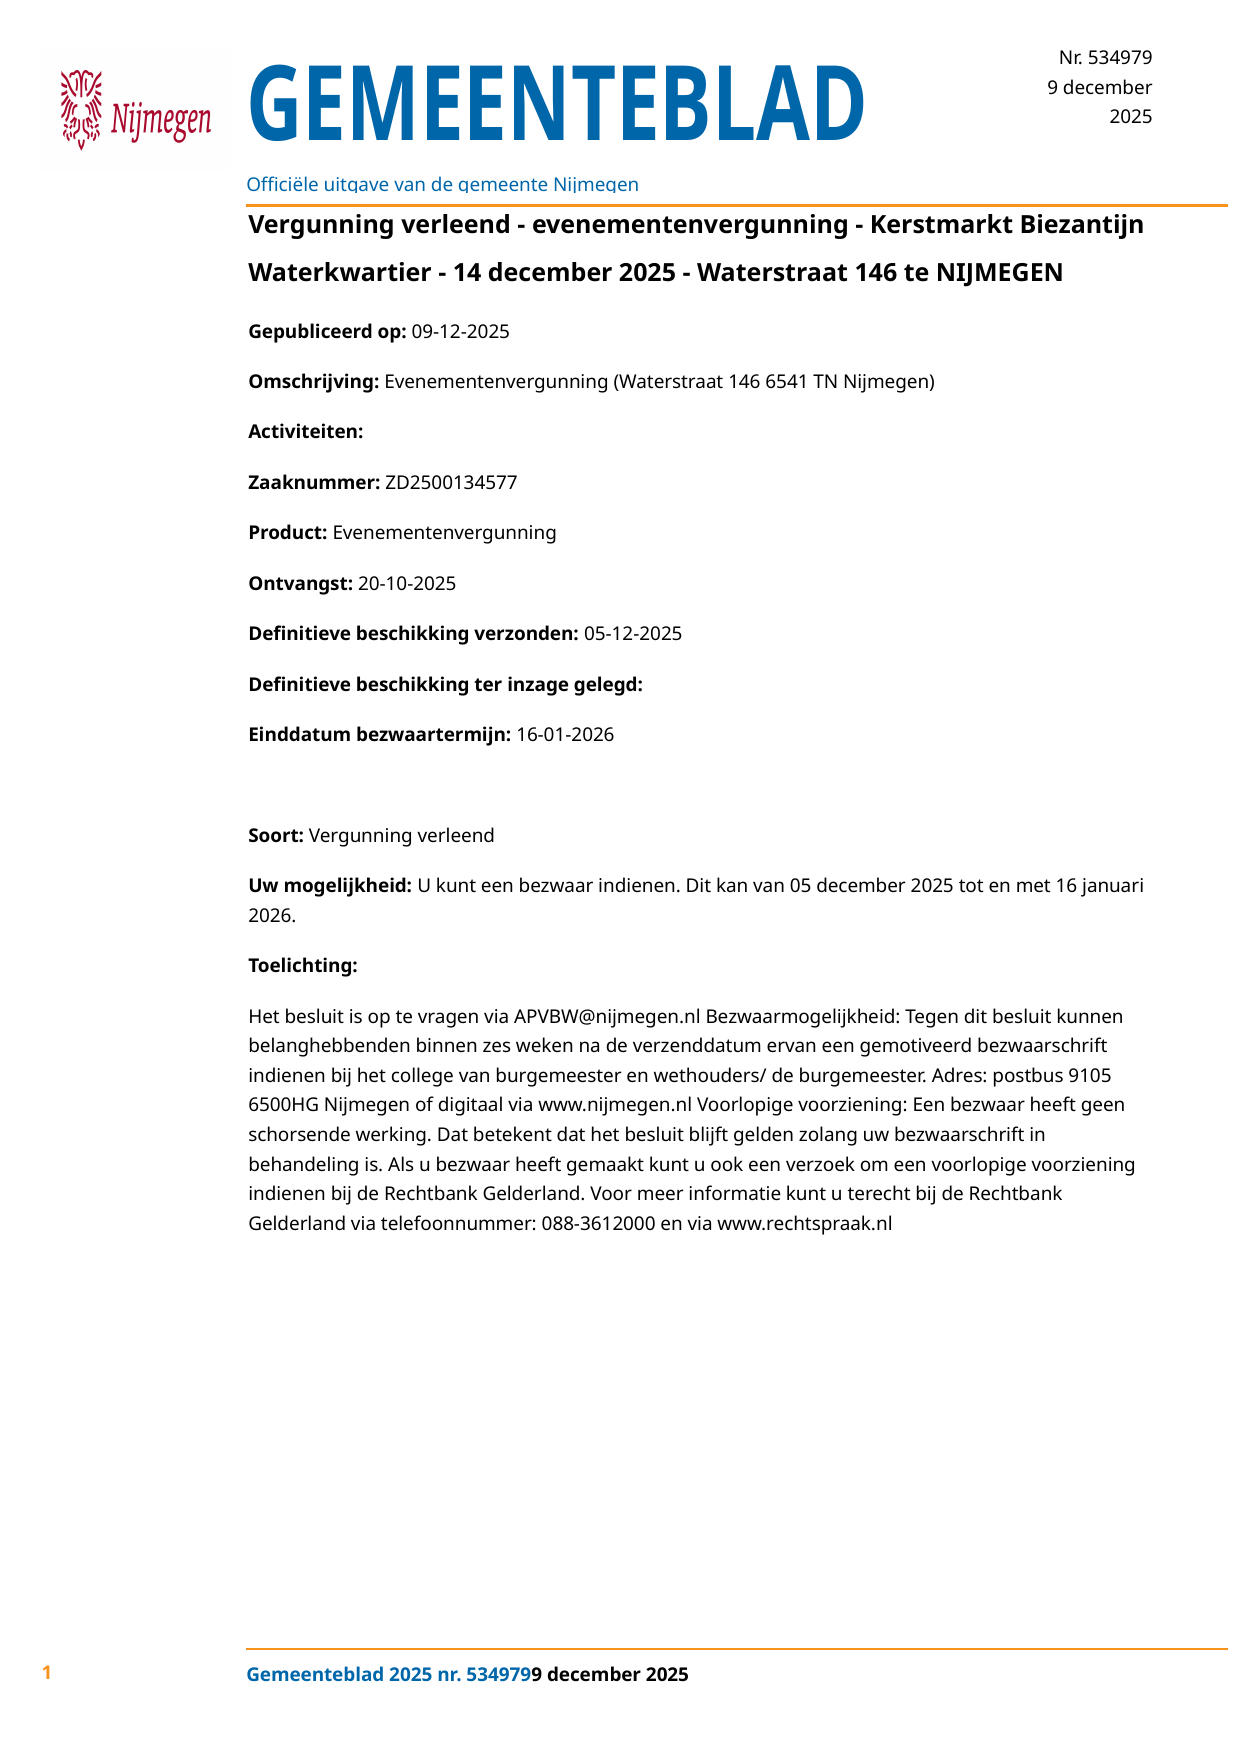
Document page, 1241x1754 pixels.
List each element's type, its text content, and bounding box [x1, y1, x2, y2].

text Activiteiten: [248, 419, 1152, 444]
text Omschrijving: Evenementenvergunning (Waterstraat 146 6541 TN Nijmegen) [248, 368, 1152, 394]
text Einddatum bezwaartermijn: 16-01-2026 [248, 721, 1152, 747]
text Product: Evenementenvergunning [248, 519, 1152, 545]
text Het besluit is op te vragen via APVBW@nijmegen.nl Bezwaarmogelijkheid: Tegen dit besluit kunnen belanghebbenden binnen zes weken na de verzenddatum ervan een gemotiveerd bezwaarschrift indienen bij het college van burgemeester en wethouders/ de burgemeester. Adres: postbus 9105 6500HG Nijmegen of digitaal via www.nijmegen.nl Voorlopige voorziening: Een bezwaar heeft geen schorsende werking. Dat betekent dat het besluit blijft gelden zolang uw bezwaarschrift in behandeling is. Als u bezwaar heeft gemaakt kunt u ook een verzoek om een voorlopige voorziening indienen bij de Rechtbank Gelderland. Voor meer informatie kunt u terecht bij de Rechtbank Gelderland via telefoonnummer: 088-3612000 en via www.rechtspraak.nl [248, 1003, 1152, 1236]
picture [41, 47, 231, 172]
text Uw mogelijkheid: U kunt een bezwaar indienen. Dit kan van 05 december 2025 tot en met 16 januari 2026. [248, 872, 1152, 928]
text Gepubliceerd op: 09-12-2025 [248, 318, 1152, 344]
text Ontvangst: 20-10-2025 [248, 570, 1152, 596]
text Definitieve beschikking verzonden: 05-12-2025 [248, 620, 1152, 646]
text Vergunning verleend - evenementenvergunning - Kerstmarkt Biezantijn Waterkwartier - 14 december 2025 - Waterstraat 146 te NIJMEGEN [248, 207, 1152, 288]
text Zaaknummer: ZD2500134577 [248, 469, 1152, 495]
text Toelichting: [248, 952, 1152, 978]
text Definitieve beschikking ter inzage gelegd: [248, 671, 1152, 697]
text Soort: Vergunning verleend [248, 822, 1152, 848]
